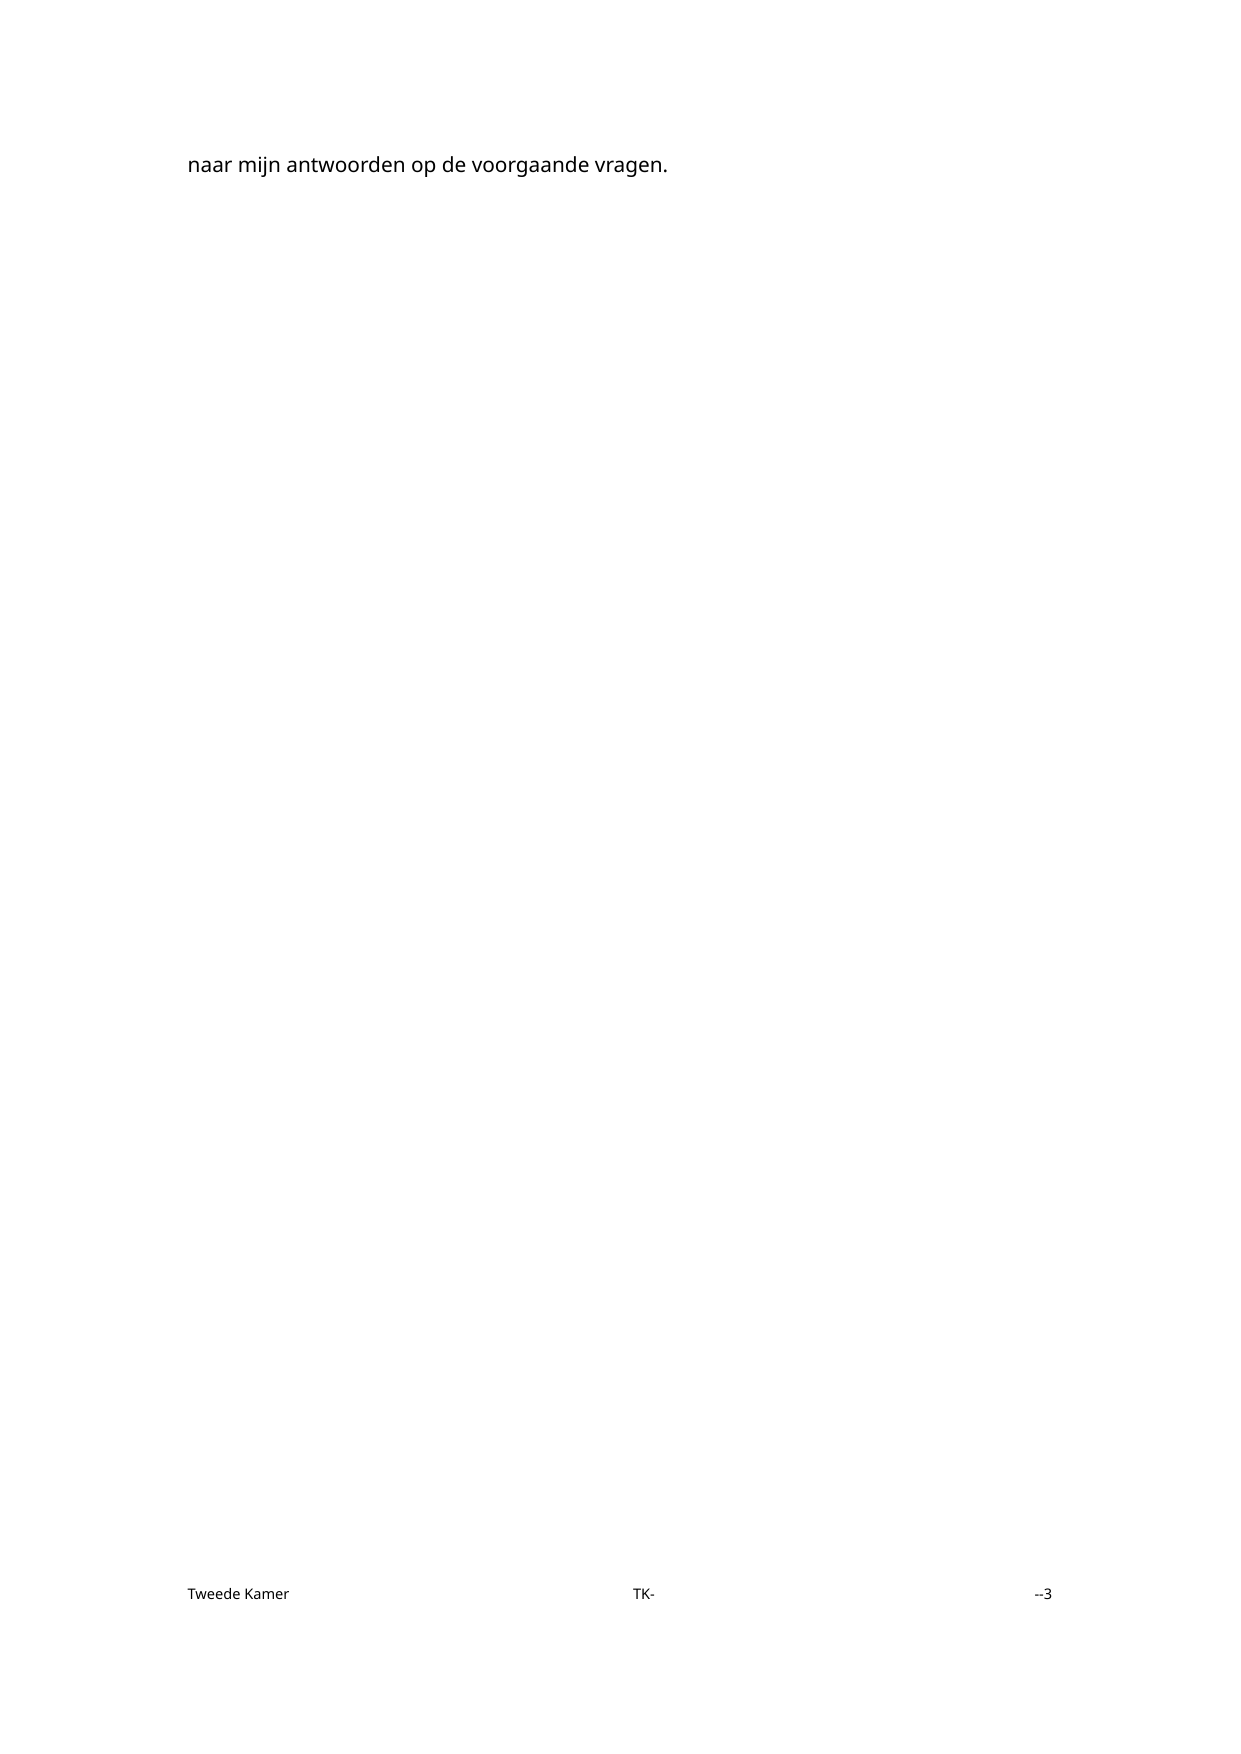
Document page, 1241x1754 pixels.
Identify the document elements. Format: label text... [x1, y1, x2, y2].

text naar mijn antwoorden op de voorgaande vragen. [187, 150, 1053, 178]
